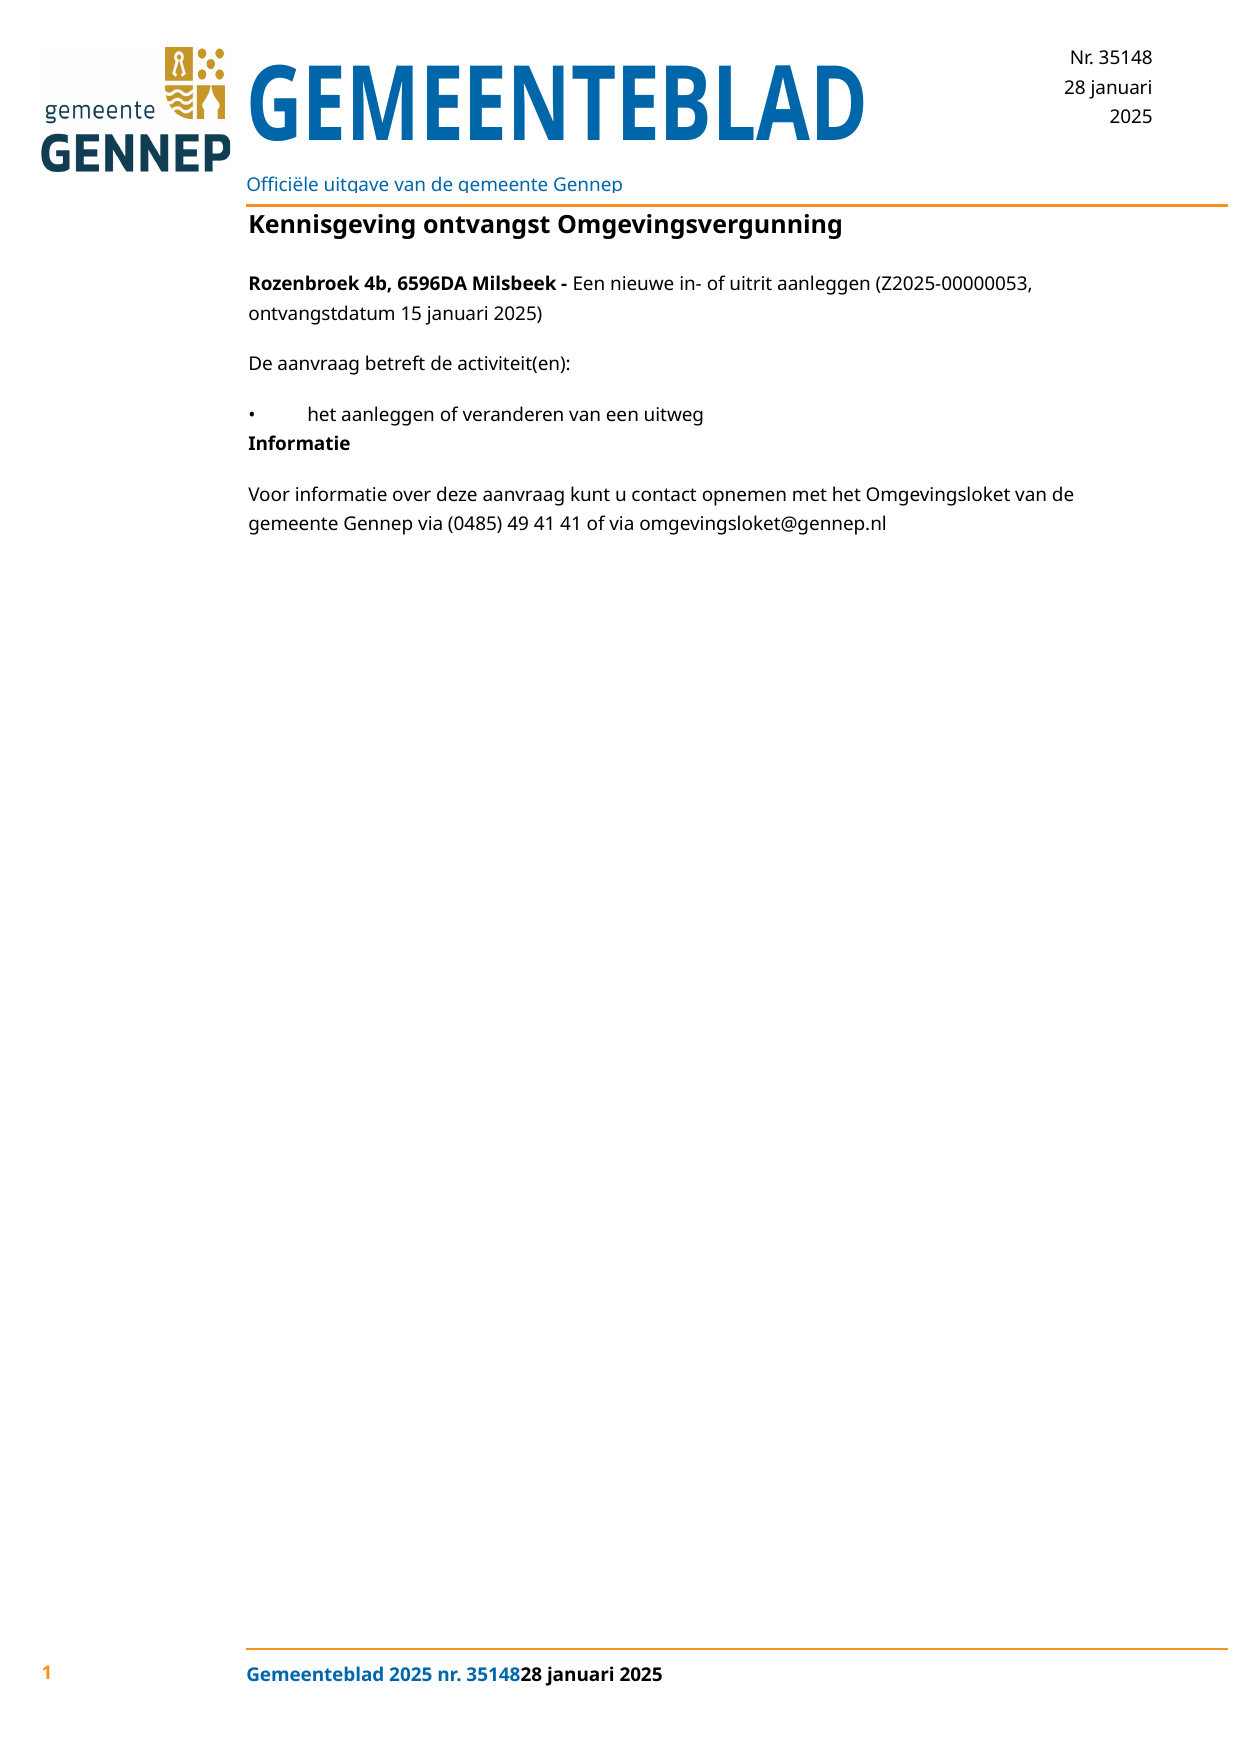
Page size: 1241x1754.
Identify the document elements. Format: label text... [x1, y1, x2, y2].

text Kennisgeving ontvangst Omgevingsvergunning [248, 207, 1152, 241]
list het aanleggen of veranderen van een uitweg [248, 401, 1152, 426]
text Informatie [248, 430, 1152, 456]
text Rozenbroek 4b, 6596DA Milsbeek - Een nieuwe in- of uitrit aanleggen (Z2025-00000053, ontvangstdatum 15 januari 2025) [248, 270, 1152, 326]
picture [41, 47, 231, 172]
text De aanvraag betreft de activiteit(en): [248, 350, 1152, 376]
text Voor informatie over deze aanvraag kunt u contact opnemen met het Omgevingsloket van de gemeente Gennep via (0485) 49 41 41 of via omgevingsloket@gennep.nl [248, 481, 1152, 536]
